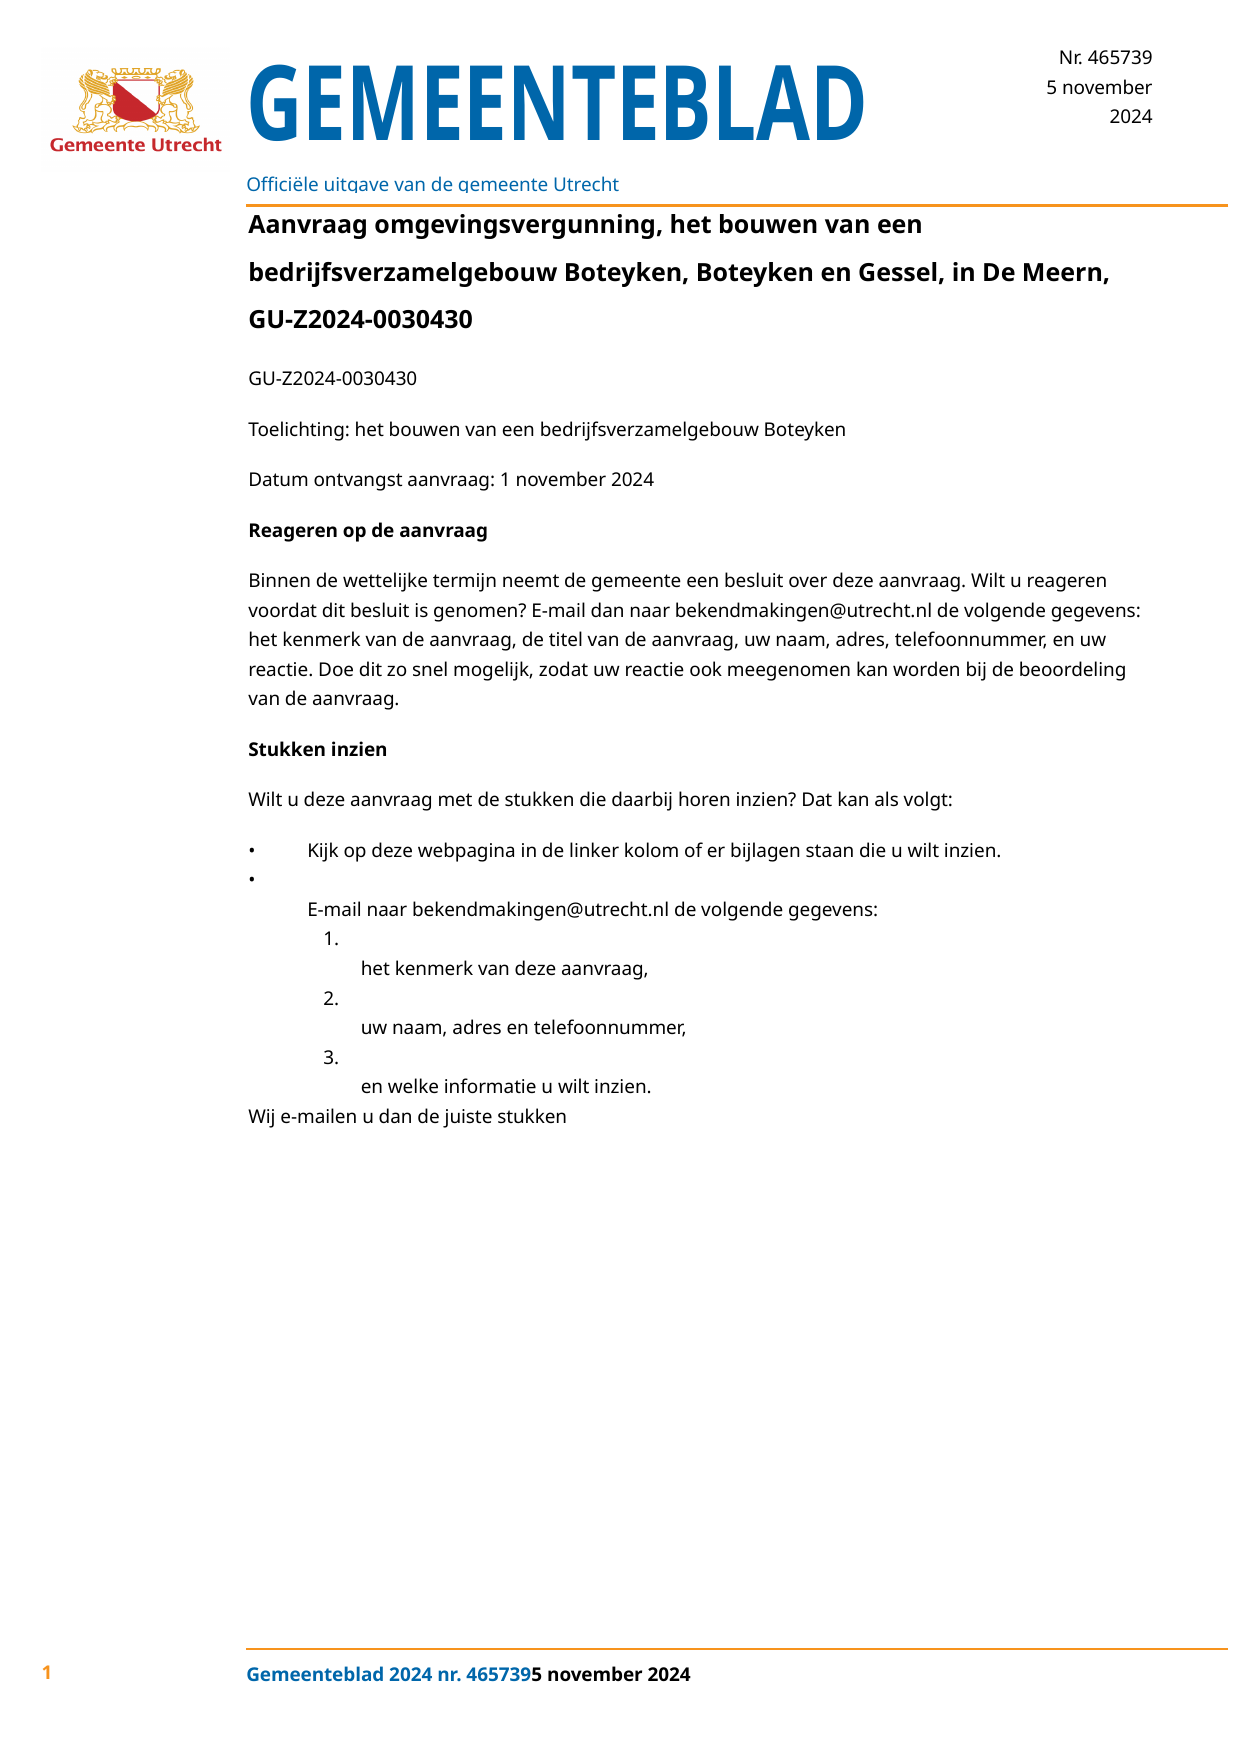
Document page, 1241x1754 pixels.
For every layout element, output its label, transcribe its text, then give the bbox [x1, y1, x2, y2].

list het kenmerk van deze aanvraag, [323, 955, 1152, 981]
text Binnen de wettelijke termijn neemt de gemeente een besluit over deze aanvraag. Wilt u reageren voordat dit besluit is genomen? E-mail dan naar bekendmakingen@utrecht.nl de volgende gegevens: het kenmerk van de aanvraag, de titel van de aanvraag, uw naam, adres, telefoonnummer, en uw reactie. Doe dit zo snel mogelijk, zodat uw reactie ook meegenomen kan worden bij de beoordeling van de aanvraag. [248, 567, 1152, 711]
text Reageren op de aanvraag [248, 517, 1152, 542]
text Aanvraag omgevingsvergunning, het bouwen van een bedrijfsverzamelgebouw Boteyken, Boteyken en Gessel, in De Meern, GU-Z2024-0030430 [248, 207, 1152, 336]
list E-mail naar bekendmakingen@utrecht.nl de volgende gegevens: [248, 896, 1152, 922]
picture [41, 47, 231, 172]
text GU-Z2024-0030430 [248, 366, 1152, 391]
list Kijk op deze webpagina in de linker kolom of er bijlagen staan die u wilt inzien. [248, 837, 1152, 862]
text Wilt u deze aanvraag met de stukken die daarbij horen inzien? Dat kan als volgt: [248, 786, 1152, 812]
list en welke informatie u wilt inzien. [323, 1073, 1152, 1099]
text Wij e-mailen u dan de juiste stukken [248, 1103, 1152, 1129]
text Toelichting: het bouwen van een bedrijfsverzamelgebouw Boteyken [248, 416, 1152, 442]
list uw naam, adres en telefoonnummer, [323, 1014, 1152, 1040]
text Datum ontvangst aanvraag: 1 november 2024 [248, 466, 1152, 492]
text Stukken inzien [248, 736, 1152, 762]
